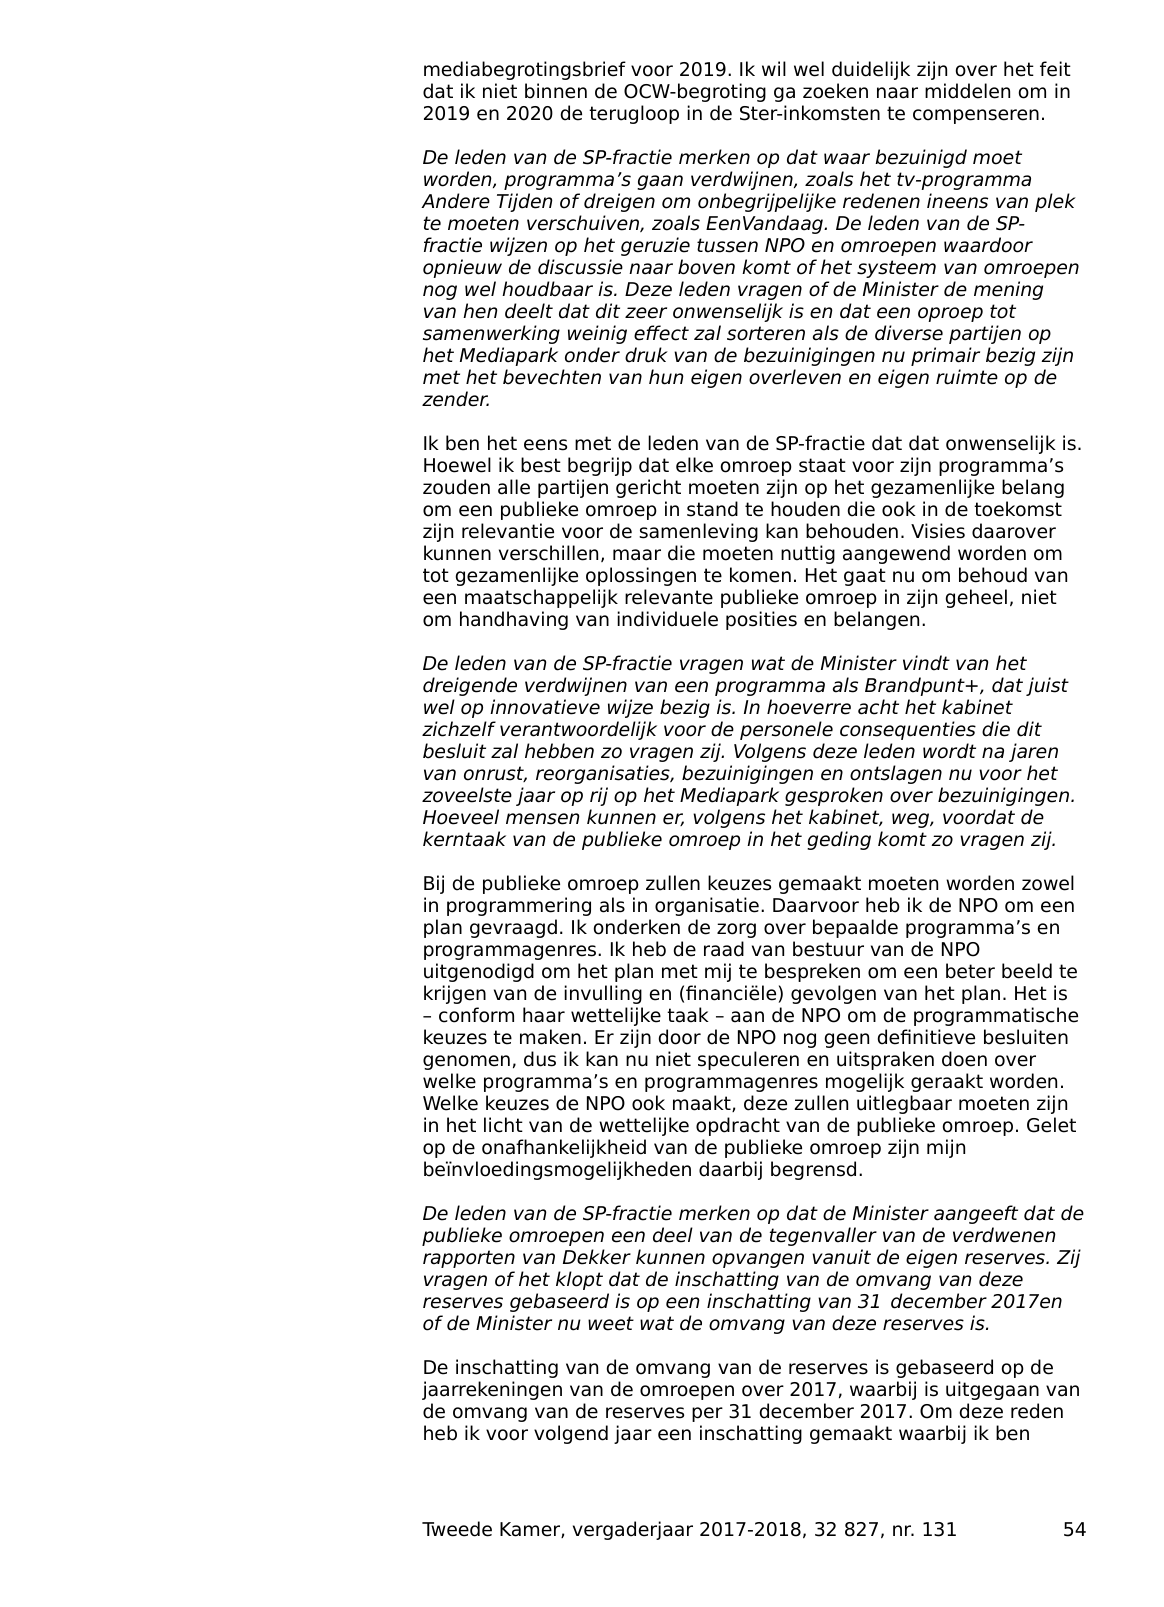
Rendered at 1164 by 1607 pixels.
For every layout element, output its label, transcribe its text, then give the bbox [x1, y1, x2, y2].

text De inschatting van de omvang van de reserves is gebaseerd op de jaarrekeningen van de omroepen over 2017, waarbij is uitgegaan van de omvang van de reserves per 31 december 2017. Om deze reden heb ik voor volgend jaar een inschatting gemaakt waarbij ik ben [422, 1357, 1087, 1445]
text mediabegrotingsbrief voor 2019. Ik wil wel duidelijk zijn over het feit dat ik niet binnen de OCW-begroting ga zoeken naar middelen om in 2019 en 2020 de terugloop in de Ster-inkomsten te compenseren. [422, 59, 1087, 125]
text Ik ben het eens met de leden van de SP-fractie dat dat onwenselijk is. Hoewel ik best begrijp dat elke omroep staat voor zijn programma’s zouden alle partijen gericht moeten zijn op het gezamenlijke belang om een publieke omroep in stand te houden die ook in de toekomst zijn relevantie voor de samenleving kan behouden. Visies daarover kunnen verschillen, maar die moeten nuttig aangewend worden om tot gezamenlijke oplossingen te komen. Het gaat nu om behoud van een maatschappelijk relevante publieke omroep in zijn geheel, niet om handhaving van individuele posities en belangen. [422, 433, 1087, 631]
text De leden van de SP-fractie merken op dat waar bezuinigd moet worden, programma’s gaan verdwijnen, zoals het tv-programma Andere Tijden of dreigen om onbegrijpelijke redenen ineens van plek te moeten verschuiven, zoals EenVandaag. De leden van de SP-fractie wijzen op het geruzie tussen NPO en omroepen waardoor opnieuw de discussie naar boven komt of het systeem van omroepen nog wel houdbaar is. Deze leden vragen of de Minister de mening van hen deelt dat dit zeer onwenselijk is en dat een oproep tot samenwerking weinig effect zal sorteren als de diverse partijen op het Mediapark onder druk van de bezuinigingen nu primair bezig zijn met het bevechten van hun eigen overleven en eigen ruimte op de zender. [422, 147, 1087, 411]
text De leden van de SP-fractie merken op dat de Minister aangeeft dat de publieke omroepen een deel van de tegenvaller van de verdwenen rapporten van Dekker kunnen opvangen vanuit de eigen reserves. Zij vragen of het klopt dat de inschatting van de omvang van deze reserves gebaseerd is op een inschatting van 31 december 2017en of de Minister nu weet wat de omvang van deze reserves is. [422, 1203, 1087, 1335]
text Bij de publieke omroep zullen keuzes gemaakt moeten worden zowel in programmering als in organisatie. Daarvoor heb ik de NPO om een plan gevraagd. Ik onderken de zorg over bepaalde programma’s en programmagenres. Ik heb de raad van bestuur van de NPO uitgenodigd om het plan met mij te bespreken om een beter beeld te krijgen van de invulling en (financiële) gevolgen van het plan. Het is – conform haar wettelijke taak – aan de NPO om de programmatische keuzes te maken. Er zijn door de NPO nog geen definitieve besluiten genomen, dus ik kan nu niet speculeren en uitspraken doen over welke programma’s en programmagenres mogelijk geraakt worden. Welke keuzes de NPO ook maakt, deze zullen uitlegbaar moeten zijn in het licht van de wettelijke opdracht van de publieke omroep. Gelet op de onafhankelijkheid van de publieke omroep zijn mijn beïnvloedingsmogelijkheden daarbij begrensd. [422, 873, 1087, 1181]
text De leden van de SP-fractie vragen wat de Minister vindt van het dreigende verdwijnen van een programma als Brandpunt+, dat juist wel op innovatieve wijze bezig is. In hoeverre acht het kabinet zichzelf verantwoordelijk voor de personele consequenties die dit besluit zal hebben zo vragen zij. Volgens deze leden wordt na jaren van onrust, reorganisaties, bezuinigingen en ontslagen nu voor het zoveelste jaar op rij op het Mediapark gesproken over bezuinigingen. Hoeveel mensen kunnen er, volgens het kabinet, weg, voordat de kerntaak van de publieke omroep in het geding komt zo vragen zij. [422, 653, 1087, 851]
